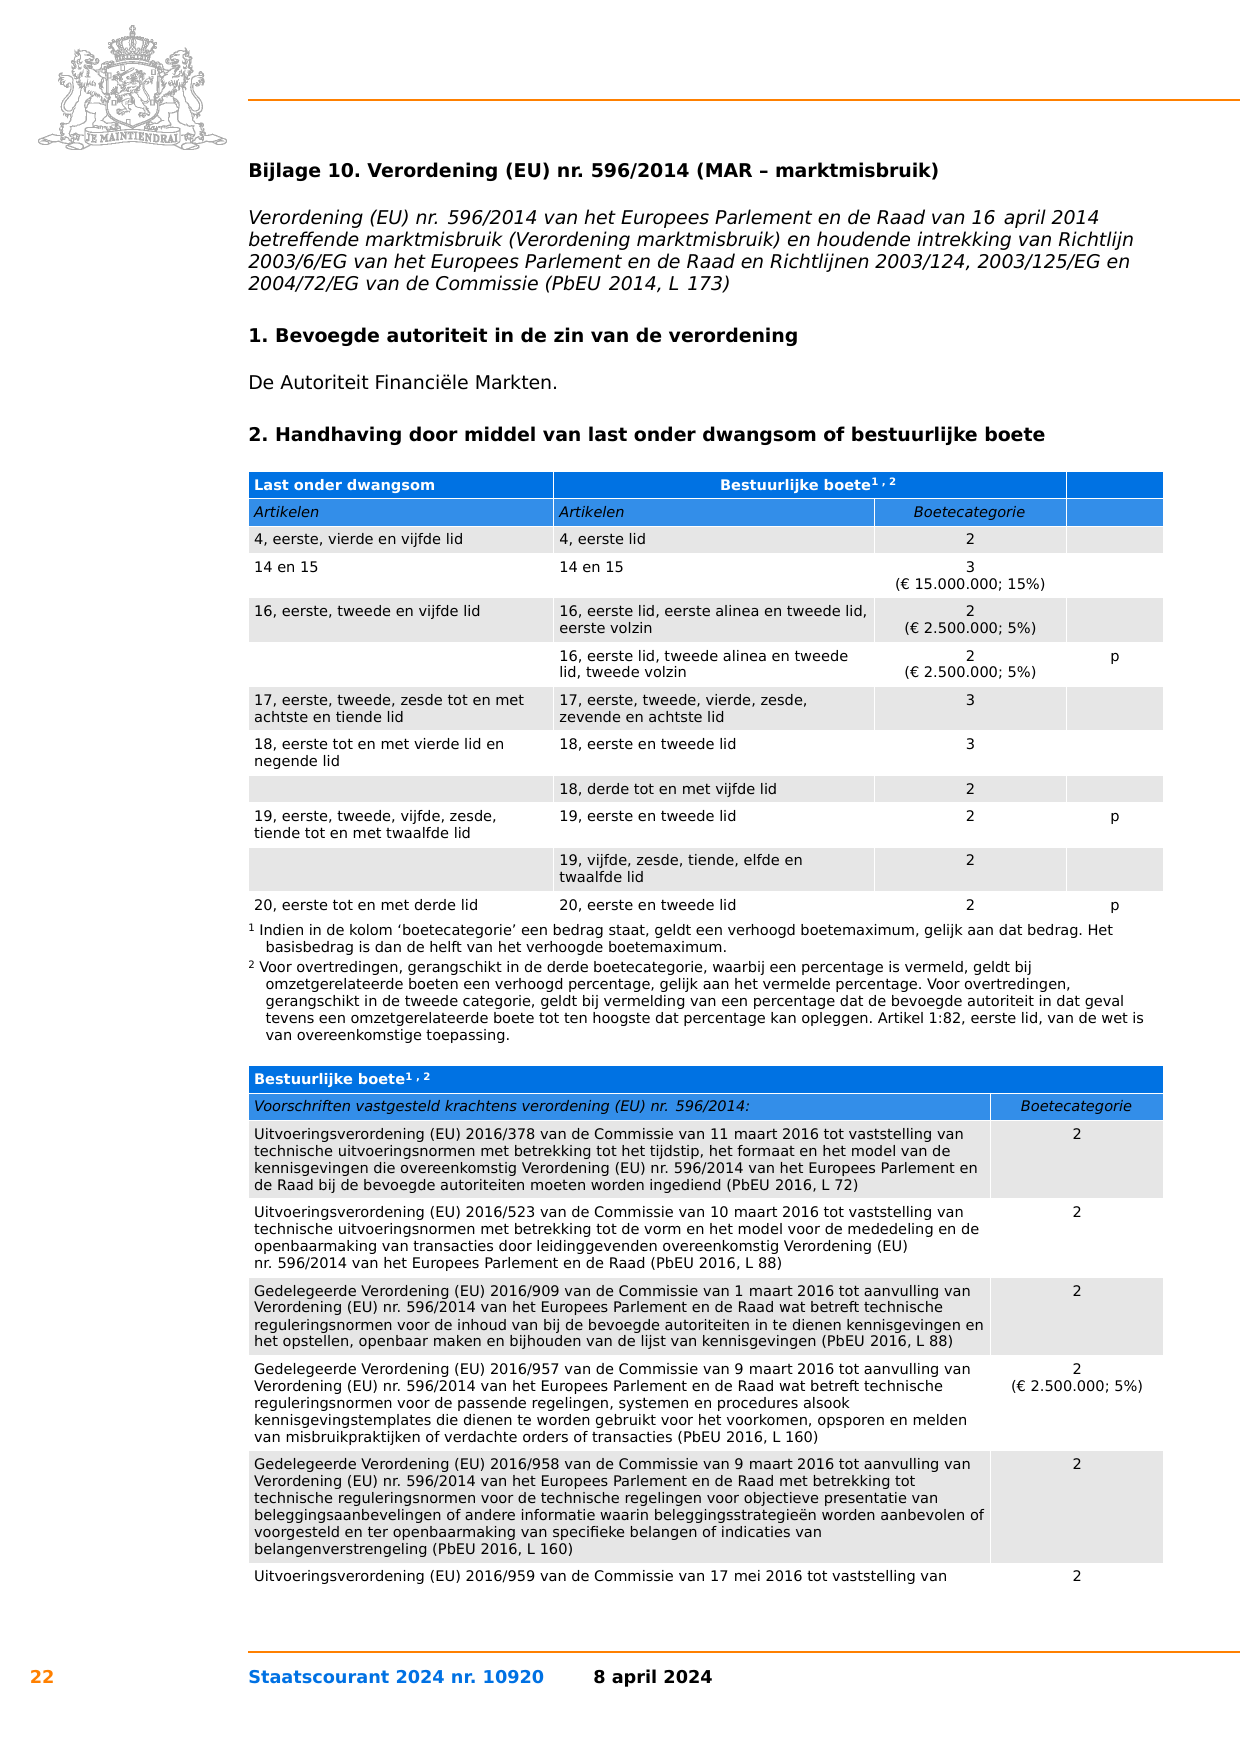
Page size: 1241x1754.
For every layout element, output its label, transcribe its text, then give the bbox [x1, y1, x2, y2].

table_cell [1067, 499, 1163, 526]
table_cell 2 [875, 848, 1066, 891]
table_cell 2 [991, 1278, 1163, 1355]
table_cell 17, eerste, tweede, vierde, zesde, zevende en achtste lid [554, 687, 874, 730]
table_cell 18, derde tot en met vijfde lid [554, 776, 874, 802]
table_cell 2 [875, 892, 1066, 918]
table_cell [1067, 687, 1163, 730]
table_cell 2 (€ 2.500.000; 5%) [991, 1356, 1163, 1450]
table_cell 17, eerste, tweede, zesde tot en met achtste en tiende lid [249, 687, 553, 730]
table_cell Gedelegeerde Verordening (EU) 2016/957 van de Commissie van 9 maart 2016 tot aanvulling van Verordening (EU) nr. 596/2014 van het Europees Parlement en de Raad wat betreft technische reguleringsnormen voor de passende regelingen, systemen en procedures alsook kennisgevingstemplates die dienen te worden gebruikt voor het voorkomen, opsporen en melden van misbruikpraktijken of verdachte orders of transacties (PbEU 2016, L 160) [249, 1356, 990, 1450]
table_cell 16, eerste lid, eerste alinea en tweede lid, eerste volzin [554, 598, 874, 642]
table_cell 3 (€ 15.000.000; 15%) [875, 554, 1066, 597]
table_cell Boetecategorie [875, 499, 1066, 526]
table_cell 2 (€ 2.500.000; 5%) [875, 643, 1066, 686]
table_cell [249, 643, 553, 686]
table_cell Voorschriften vastgesteld krachtens verordening (EU) nr. 596/2014: [249, 1094, 990, 1120]
table_cell 18, eerste en tweede lid [554, 731, 874, 775]
table_cell 20, eerste en tweede lid [554, 892, 874, 918]
table_cell [1067, 598, 1163, 642]
table_cell [1067, 554, 1163, 597]
table_cell 2 (€ 2.500.000; 5%) [875, 598, 1066, 642]
table_cell 19, eerste, tweede, vijfde, zesde, tiende tot en met twaalfde lid [249, 803, 553, 847]
table_header Bestuurlijke boete1, 2 [554, 472, 1066, 498]
table_cell 16, eerste lid, tweede alinea en tweede lid, tweede volzin [554, 643, 874, 686]
table_cell 2 [875, 803, 1066, 847]
table_cell 2 [875, 527, 1066, 553]
text De Autoriteit Financiële Markten. [248, 372, 1163, 394]
table_header [1067, 472, 1163, 498]
table_cell 3 [875, 687, 1066, 730]
table_cell 2 [875, 776, 1066, 802]
table_cell [1067, 731, 1163, 775]
table_cell Artikelen [554, 499, 874, 526]
table_cell 2 [991, 1451, 1163, 1563]
table_cell 19, eerste en tweede lid [554, 803, 874, 847]
subtitle Bijlage 10. Verordening (EU) nr. 596/2014 (MAR – marktmisbruik) [248, 160, 1163, 182]
picture [38, 25, 227, 150]
subtitle 2. Handhaving door middel van last onder dwangsom of bestuurlijke boete [248, 424, 1163, 446]
table_cell [249, 776, 553, 802]
table_cell 1 Indien in de kolom ‘boetecategorie’ een bedrag staat, geldt een verhoogd boetemaximum, gelijk aan dat bedrag. Het basisbedrag is dan de helft van het verhoogde boetemaximum. 2 Voor overtredingen, gerangschikt in de derde boetecategorie, waarbij een percentage is vermeld, geldt bij omzetgerelateerde boeten een verhoogd percentage, gelijk aan het vermelde percentage. Voor overtredingen, gerangschikt in de tweede categorie, geldt bij vermelding van een percentage dat de bevoegde autoriteit in dat geval tevens een omzetgerelateerde boete tot ten hoogste dat percentage kan opleggen. Artikel 1:82, eerste lid, van de wet is van overeenkomstige toepassing. [248, 919, 1163, 1043]
table_cell 19, vijfde, zesde, tiende, elfde en twaalfde lid [554, 848, 874, 891]
table_header Bestuurlijke boete1, 2 [249, 1066, 1163, 1093]
table_cell [249, 848, 553, 891]
table_cell 20, eerste tot en met derde lid [249, 892, 553, 918]
table_cell 18, eerste tot en met vierde lid en negende lid [249, 731, 553, 775]
text Verordening (EU) nr. 596/2014 van het Europees Parlement en de Raad van 16 april 2014 betreffende marktmisbruik (Verordening marktmisbruik) en houdende intrekking van Richtlijn 2003/6/EG van het Europees Parlement en de Raad en Richtlijnen 2003/124, 2003/125/EG en 2004/72/EG van de Commissie (PbEU 2014, L 173) [248, 207, 1163, 295]
table_cell p [1067, 803, 1163, 847]
table_cell 3 [875, 731, 1066, 775]
subtitle 1. Bevoegde autoriteit in de zin van de verordening [248, 325, 1163, 347]
table_cell 2 [991, 1564, 1163, 1590]
table_cell Uitvoeringsverordening (EU) 2016/523 van de Commissie van 10 maart 2016 tot vaststelling van technische uitvoeringsnormen met betrekking tot de vorm en het model voor de mededeling en de openbaarmaking van transacties door leidinggevenden overeenkomstig Verordening (EU) nr. 596/2014 van het Europees Parlement en de Raad (PbEU 2016, L 88) [249, 1199, 990, 1277]
table_cell p [1067, 892, 1163, 918]
table_cell 14 en 15 [554, 554, 874, 597]
table_cell Boetecategorie [991, 1094, 1163, 1120]
table_cell 2 [991, 1199, 1163, 1277]
table_cell 4, eerste lid [554, 527, 874, 553]
table_cell [1067, 527, 1163, 553]
table_cell Gedelegeerde Verordening (EU) 2016/909 van de Commissie van 1 maart 2016 tot aanvulling van Verordening (EU) nr. 596/2014 van het Europees Parlement en de Raad wat betreft technische reguleringsnormen voor de inhoud van bij de bevoegde autoriteiten in te dienen kennisgevingen en het opstellen, openbaar maken en bijhouden van de lijst van kennisgevingen (PbEU 2016, L 88) [249, 1278, 990, 1355]
table_cell [1067, 848, 1163, 891]
table_cell Artikelen [249, 499, 553, 526]
table_cell Gedelegeerde Verordening (EU) 2016/958 van de Commissie van 9 maart 2016 tot aanvulling van Verordening (EU) nr. 596/2014 van het Europees Parlement en de Raad met betrekking tot technische reguleringsnormen voor de technische regelingen voor objectieve presentatie van beleggingsaanbevelingen of andere informatie waarin beleggingsstrategieën worden aanbevolen of voorgesteld en ter openbaarmaking van specifieke belangen of indicaties van belangenverstrengeling (PbEU 2016, L 160) [249, 1451, 990, 1563]
table_cell Uitvoeringsverordening (EU) 2016/378 van de Commissie van 11 maart 2016 tot vaststelling van technische uitvoeringsnormen met betrekking tot het tijdstip, het formaat en het model van de kennisgevingen die overeenkomstig Verordening (EU) nr. 596/2014 van het Europees Parlement en de Raad bij de bevoegde autoriteiten moeten worden ingediend (PbEU 2016, L 72) [249, 1121, 990, 1198]
table_cell p [1067, 643, 1163, 686]
table_cell 16, eerste, tweede en vijfde lid [249, 598, 553, 642]
table_header Last onder dwangsom [249, 472, 553, 498]
table_cell 2 [991, 1121, 1163, 1198]
table_cell 4, eerste, vierde en vijfde lid [249, 527, 553, 553]
table_cell 14 en 15 [249, 554, 553, 597]
table_cell [1067, 776, 1163, 802]
table_cell Uitvoeringsverordening (EU) 2016/959 van de Commissie van 17 mei 2016 tot vaststelling van [249, 1564, 990, 1590]
